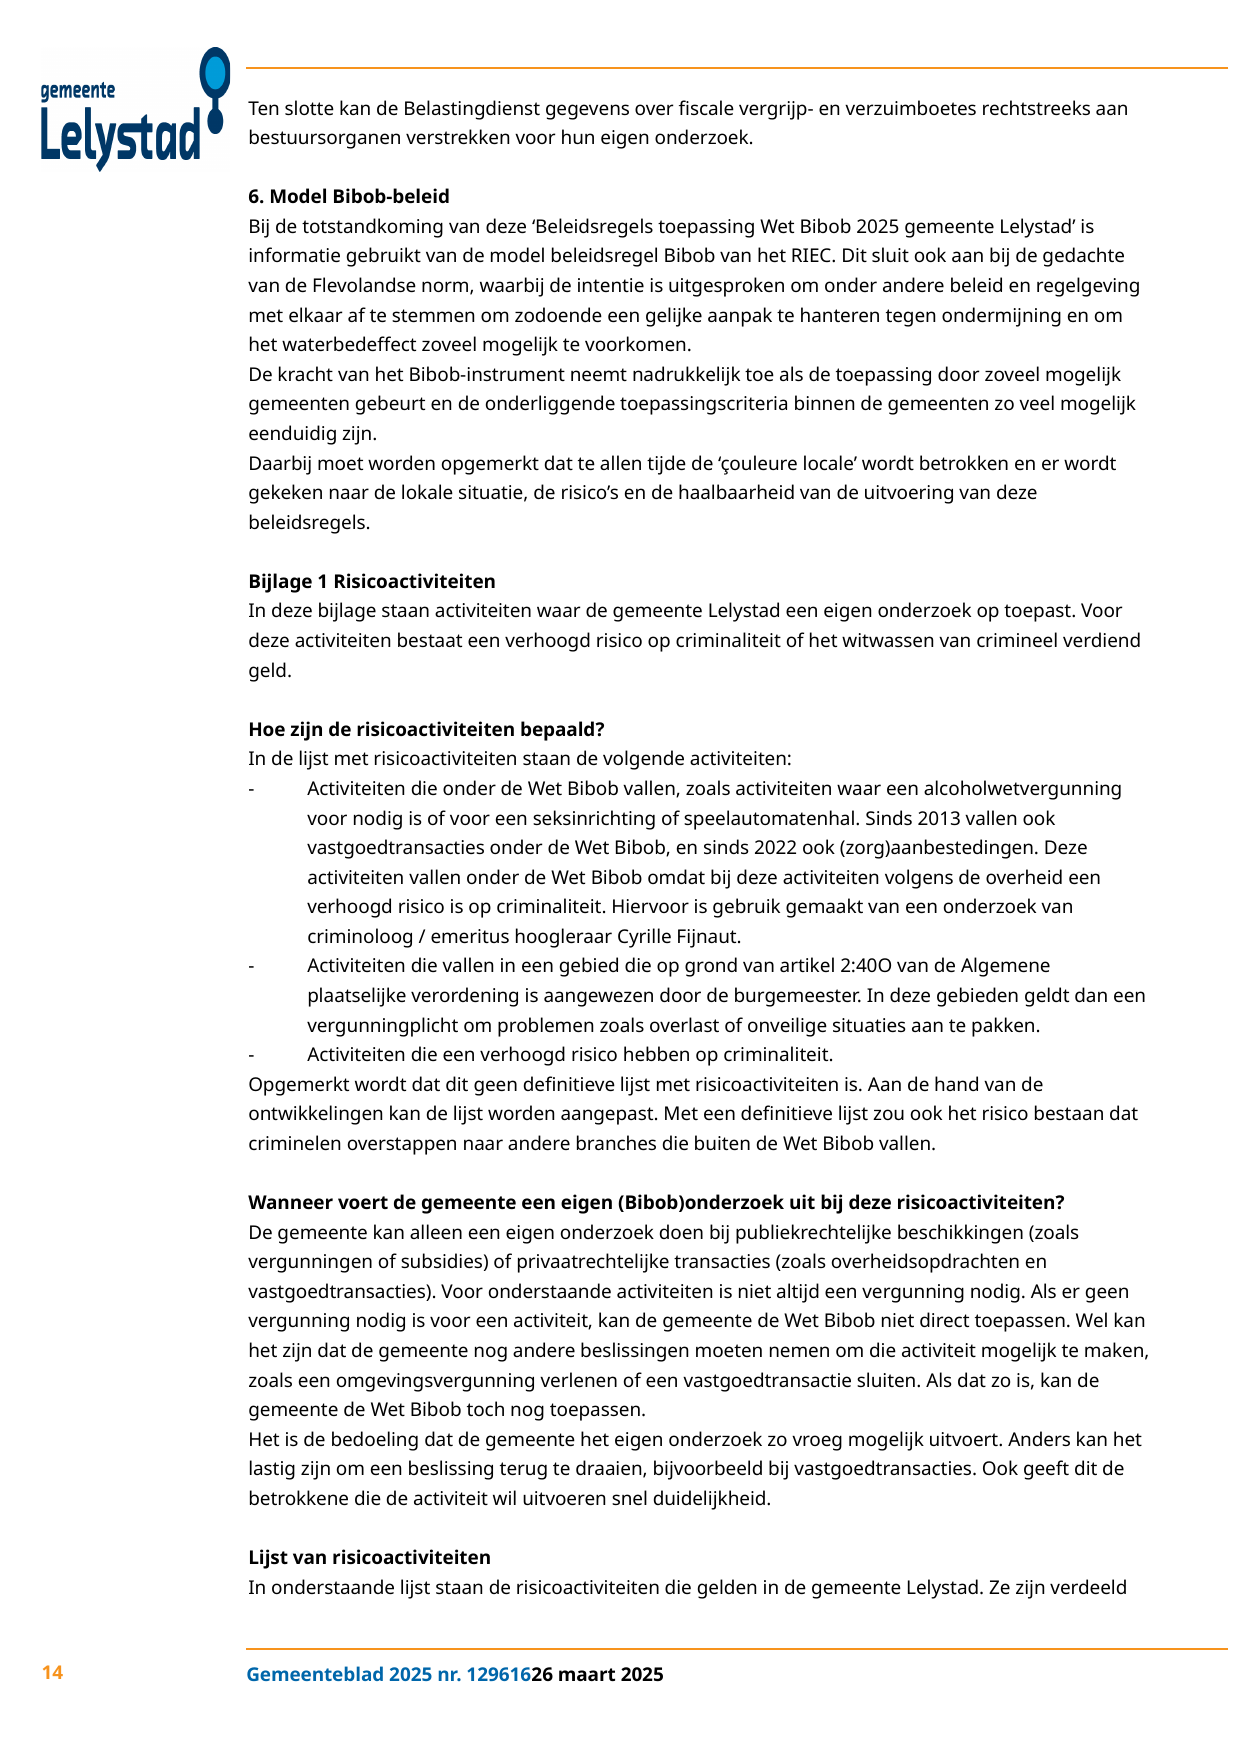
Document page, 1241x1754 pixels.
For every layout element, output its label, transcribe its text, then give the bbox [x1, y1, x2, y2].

text Wanneer voert de gemeente een eigen (Bibob)onderzoek uit bij deze risicoactiviteiten? [248, 1189, 1152, 1215]
text Opgemerkt wordt dat dit geen definitieve lijst met risicoactiviteiten is. Aan de hand van de ontwikkelingen kan de lijst worden aangepast. Met een definitieve lijst zou ook het risico bestaan dat criminelen overstappen naar andere branches die buiten de Wet Bibob vallen. [248, 1071, 1152, 1156]
text De kracht van het Bibob-instrument neemt nadrukkelijk toe als de toepassing door zoveel mogelijk gemeenten gebeurt en de onderliggende toepassingscriteria binnen de gemeenten zo veel mogelijk eenduidig zijn. [248, 361, 1152, 446]
text Bijlage 1 Risicoactiviteiten [248, 568, 1152, 594]
text In de lijst met risicoactiviteiten staan de volgende activiteiten: [248, 746, 1152, 771]
text Het is de bedoeling dat de gemeente het eigen onderzoek zo vroeg mogelijk uitvoert. Anders kan het lastig zijn om een beslissing terug te draaien, bijvoorbeeld bij vastgoedtransacties. Ook geeft dit de betrokkene die de activiteit wil uitvoeren snel duidelijkheid. [248, 1426, 1152, 1511]
text Hoe zijn de risicoactiviteiten bepaald? [248, 716, 1152, 742]
list Activiteiten die onder de Wet Bibob vallen, zoals activiteiten waar een alcoholwetvergunning voor nodig is of voor een seksinrichting of speelautomatenhal. Sinds 2013 vallen ook vastgoedtransacties onder de Wet Bibob, en sinds 2022 ook (zorg)aanbestedingen. Deze activiteiten vallen onder de Wet Bibob omdat bij deze activiteiten volgens de overheid een verhoogd risico is op criminaliteit. Hiervoor is gebruik gemaakt van een onderzoek van criminoloog / emeritus hoogleraar Cyrille Fijnaut. [248, 775, 1152, 949]
text De gemeente kan alleen een eigen onderzoek doen bij publiekrechtelijke beschikkingen (zoals vergunningen of subsidies) of privaatrechtelijke transacties (zoals overheidsopdrachten en vastgoedtransacties). Voor onderstaande activiteiten is niet altijd een vergunning nodig. Als er geen vergunning nodig is voor een activiteit, kan de gemeente de Wet Bibob niet direct toepassen. Wel kan het zijn dat de gemeente nog andere beslissingen moeten nemen om die activiteit mogelijk te maken, zoals een omgevingsvergunning verlenen of een vastgoedtransactie sluiten. Als dat zo is, kan de gemeente de Wet Bibob toch nog toepassen. [248, 1219, 1152, 1422]
text In deze bijlage staan activiteiten waar de gemeente Lelystad een eigen onderzoek op toepast. Voor deze activiteiten bestaat een verhoogd risico op criminaliteit of het witwassen van crimineel verdiend geld. [248, 598, 1152, 683]
text 6. Model Bibob-beleid [248, 183, 1152, 209]
list Activiteiten die een verhoogd risico hebben op criminaliteit. [248, 1041, 1152, 1067]
text Daarbij moet worden opgemerkt dat te allen tijde de ‘çouleure locale’ wordt betrokken en er wordt gekeken naar de lokale situatie, de risico’s en de haalbaarheid van de uitvoering van deze beleidsregels. [248, 450, 1152, 535]
list Activiteiten die vallen in een gebied die op grond van artikel 2:40O van de Algemene plaatselijke verordening is aangewezen door de burgemeester. In deze gebieden geldt dan een vergunningplicht om problemen zoals overlast of onveilige situaties aan te pakken. [248, 953, 1152, 1038]
text Lijst van risicoactiviteiten [248, 1544, 1152, 1570]
text In onderstaande lijst staan de risicoactiviteiten die gelden in de gemeente Lelystad. Ze zijn verdeeld [248, 1574, 1152, 1600]
text Bij de totstandkoming van deze ‘Beleidsregels toepassing Wet Bibob 2025 gemeente Lelystad’ is informatie gebruikt van de model beleidsregel Bibob van het RIEC. Dit sluit ook aan bij de gedachte van de Flevolandse norm, waarbij de intentie is uitgesproken om onder andere beleid en regelgeving met elkaar af te stemmen om zodoende een gelijke aanpak te hanteren tegen ondermijning en om het waterbedeffect zoveel mogelijk te voorkomen. [248, 213, 1152, 357]
text Ten slotte kan de Belastingdienst gegevens over fiscale vergrijp- en verzuimboetes rechtstreeks aan bestuursorganen verstrekken voor hun eigen onderzoek. [248, 95, 1152, 150]
picture [41, 47, 231, 172]
